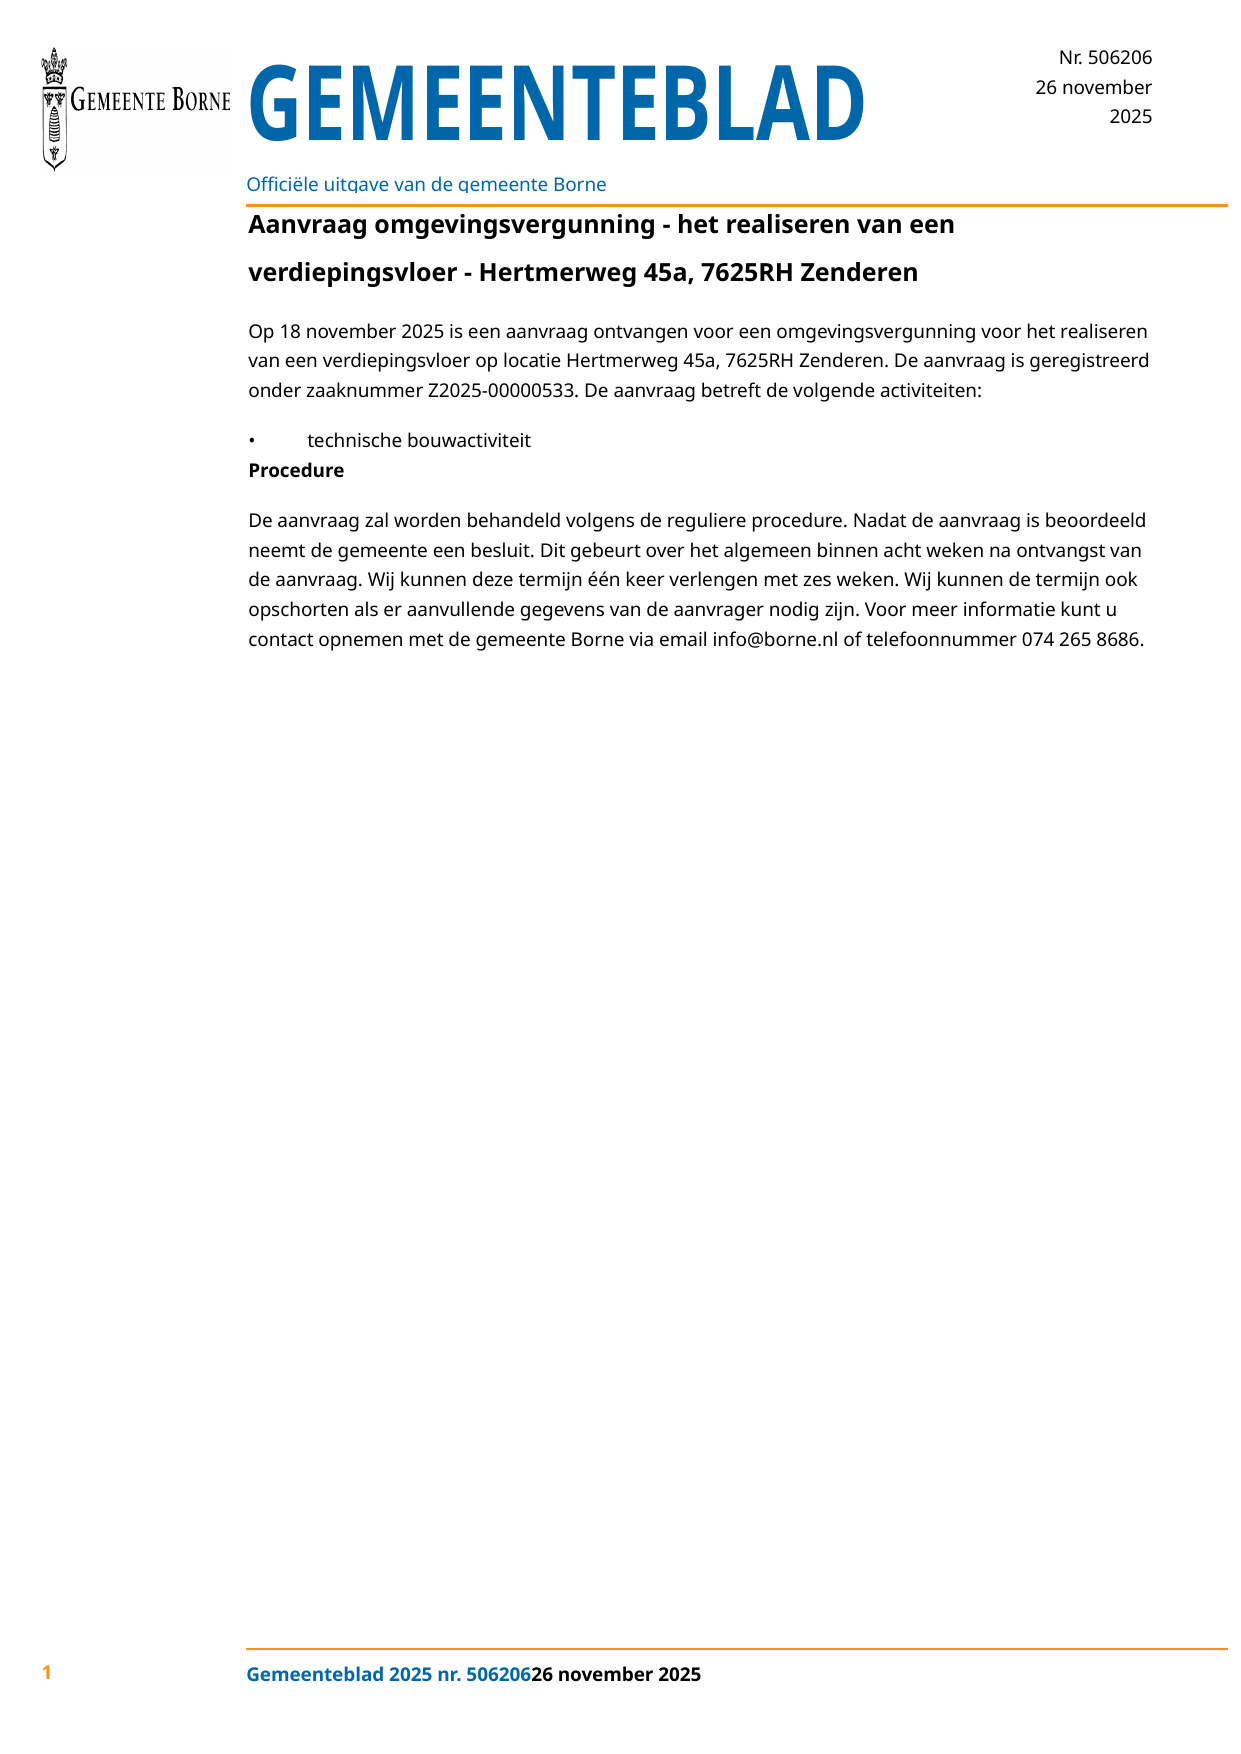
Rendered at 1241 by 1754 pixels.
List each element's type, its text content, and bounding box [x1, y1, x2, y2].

text Aanvraag omgevingsvergunning - het realiseren van een verdiepingsvloer - Hertmerweg 45a, 7625RH Zenderen [248, 207, 1152, 288]
picture [41, 47, 231, 172]
text De aanvraag zal worden behandeld volgens de reguliere procedure. Nadat de aanvraag is beoordeeld neemt de gemeente een besluit. Dit gebeurt over het algemeen binnen acht weken na ontvangst van de aanvraag. Wij kunnen deze termijn één keer verlengen met zes weken. Wij kunnen de termijn ook opschorten als er aanvullende gegevens van de aanvrager nodig zijn. Voor meer informatie kunt u contact opnemen met de gemeente Borne via email info@borne.nl of telefoonnummer 074 265 8686. [248, 507, 1152, 652]
list technische bouwactiviteit [248, 427, 1152, 453]
text Procedure [248, 457, 1152, 483]
text Op 18 november 2025 is een aanvraag ontvangen voor een omgevingsvergunning voor het realiseren van een verdiepingsvloer op locatie Hertmerweg 45a, 7625RH Zenderen. De aanvraag is geregistreerd onder zaaknummer Z2025-00000533. De aanvraag betreft de volgende activiteiten: [248, 318, 1152, 403]
